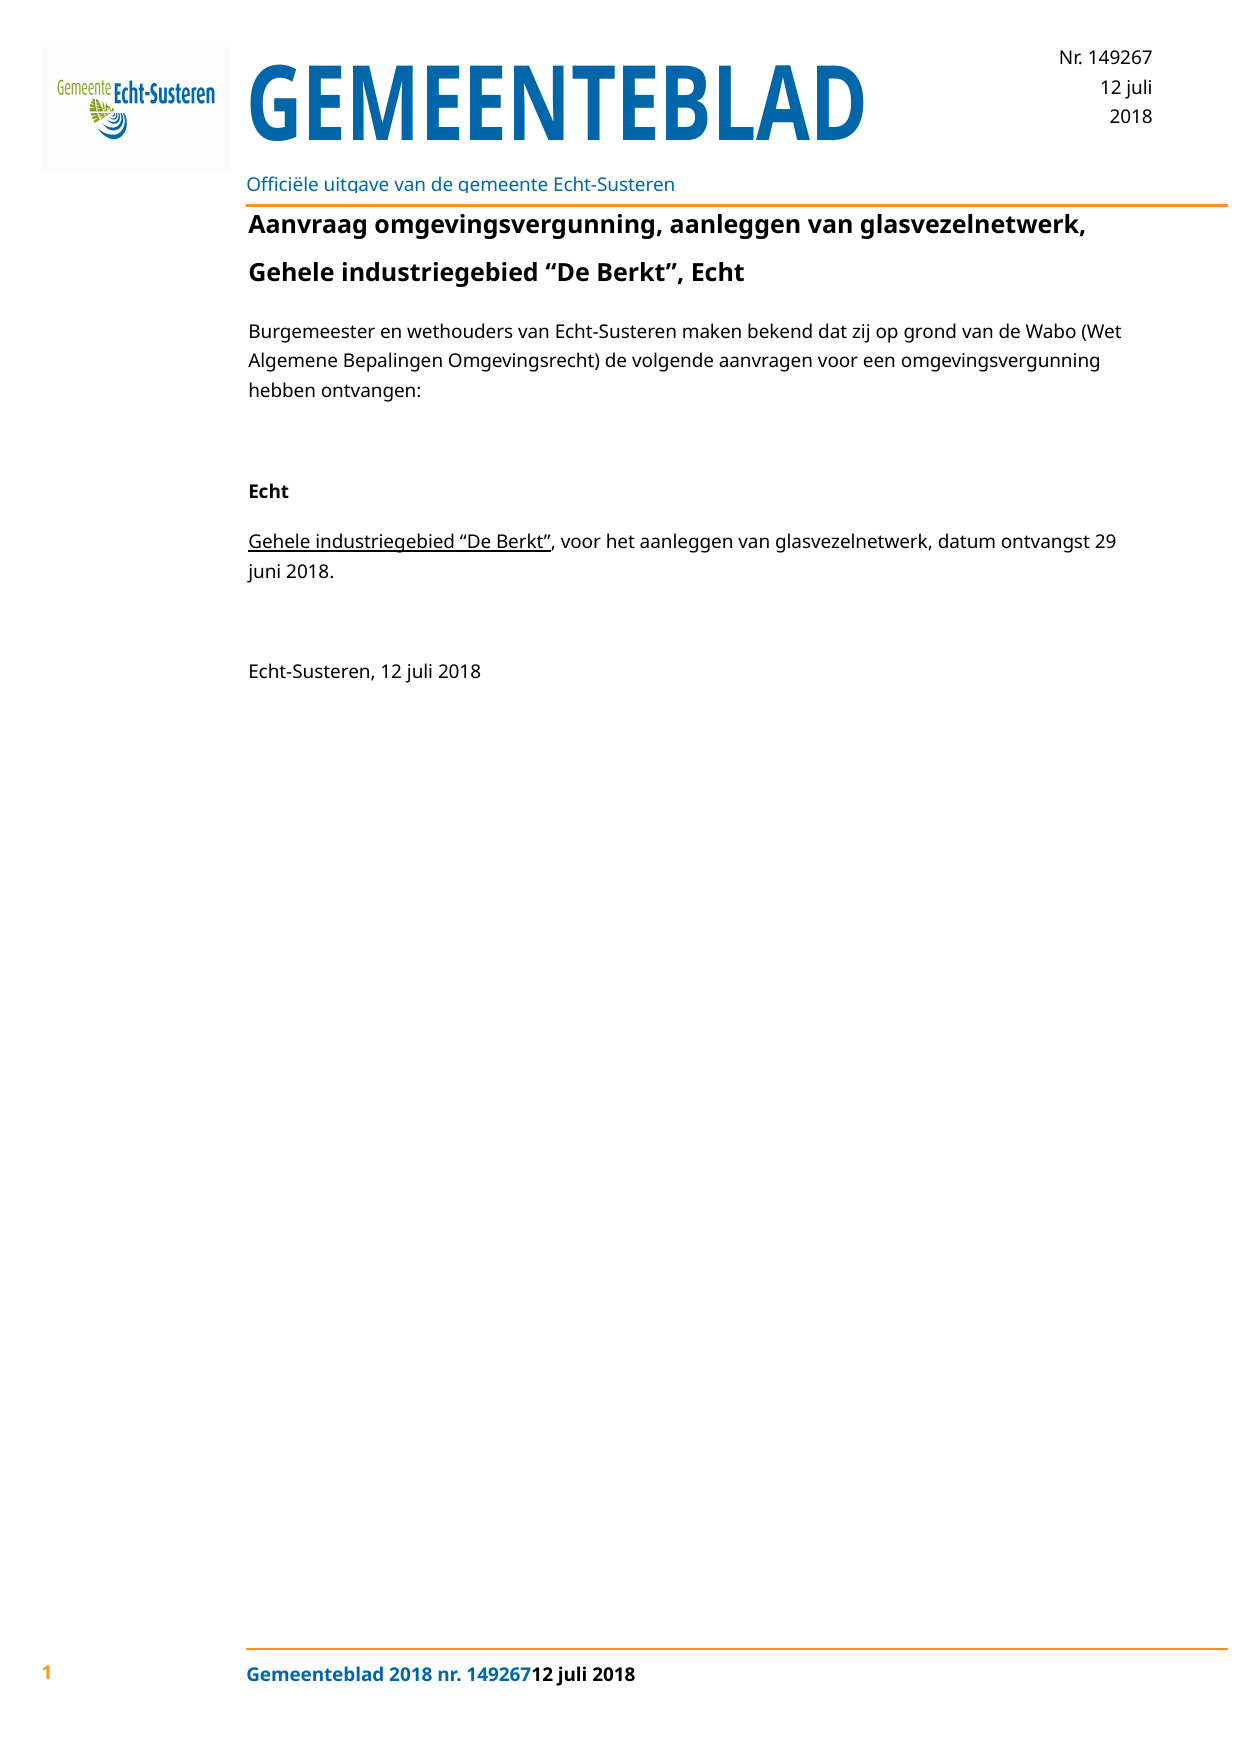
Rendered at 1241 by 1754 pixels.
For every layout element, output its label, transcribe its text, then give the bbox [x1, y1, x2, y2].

text Gehele industriegebied “De Berkt”, voor het aanleggen van glasvezelnetwerk, datum ontvangst 29 juni 2018. [248, 528, 1152, 584]
text Echt [248, 478, 1152, 504]
text Burgemeester en wethouders van Echt-Susteren maken bekend dat zij op grond van de Wabo (Wet Algemene Bepalingen Omgevingsrecht) de volgende aanvragen voor een omgevingsvergunning hebben ontvangen: [248, 318, 1152, 403]
text Echt-Susteren, 12 juli 2018 [248, 659, 1152, 684]
picture [41, 47, 231, 172]
text Aanvraag omgevingsvergunning, aanleggen van glasvezelnetwerk, Gehele industriegebied “De Berkt”, Echt [248, 207, 1152, 288]
